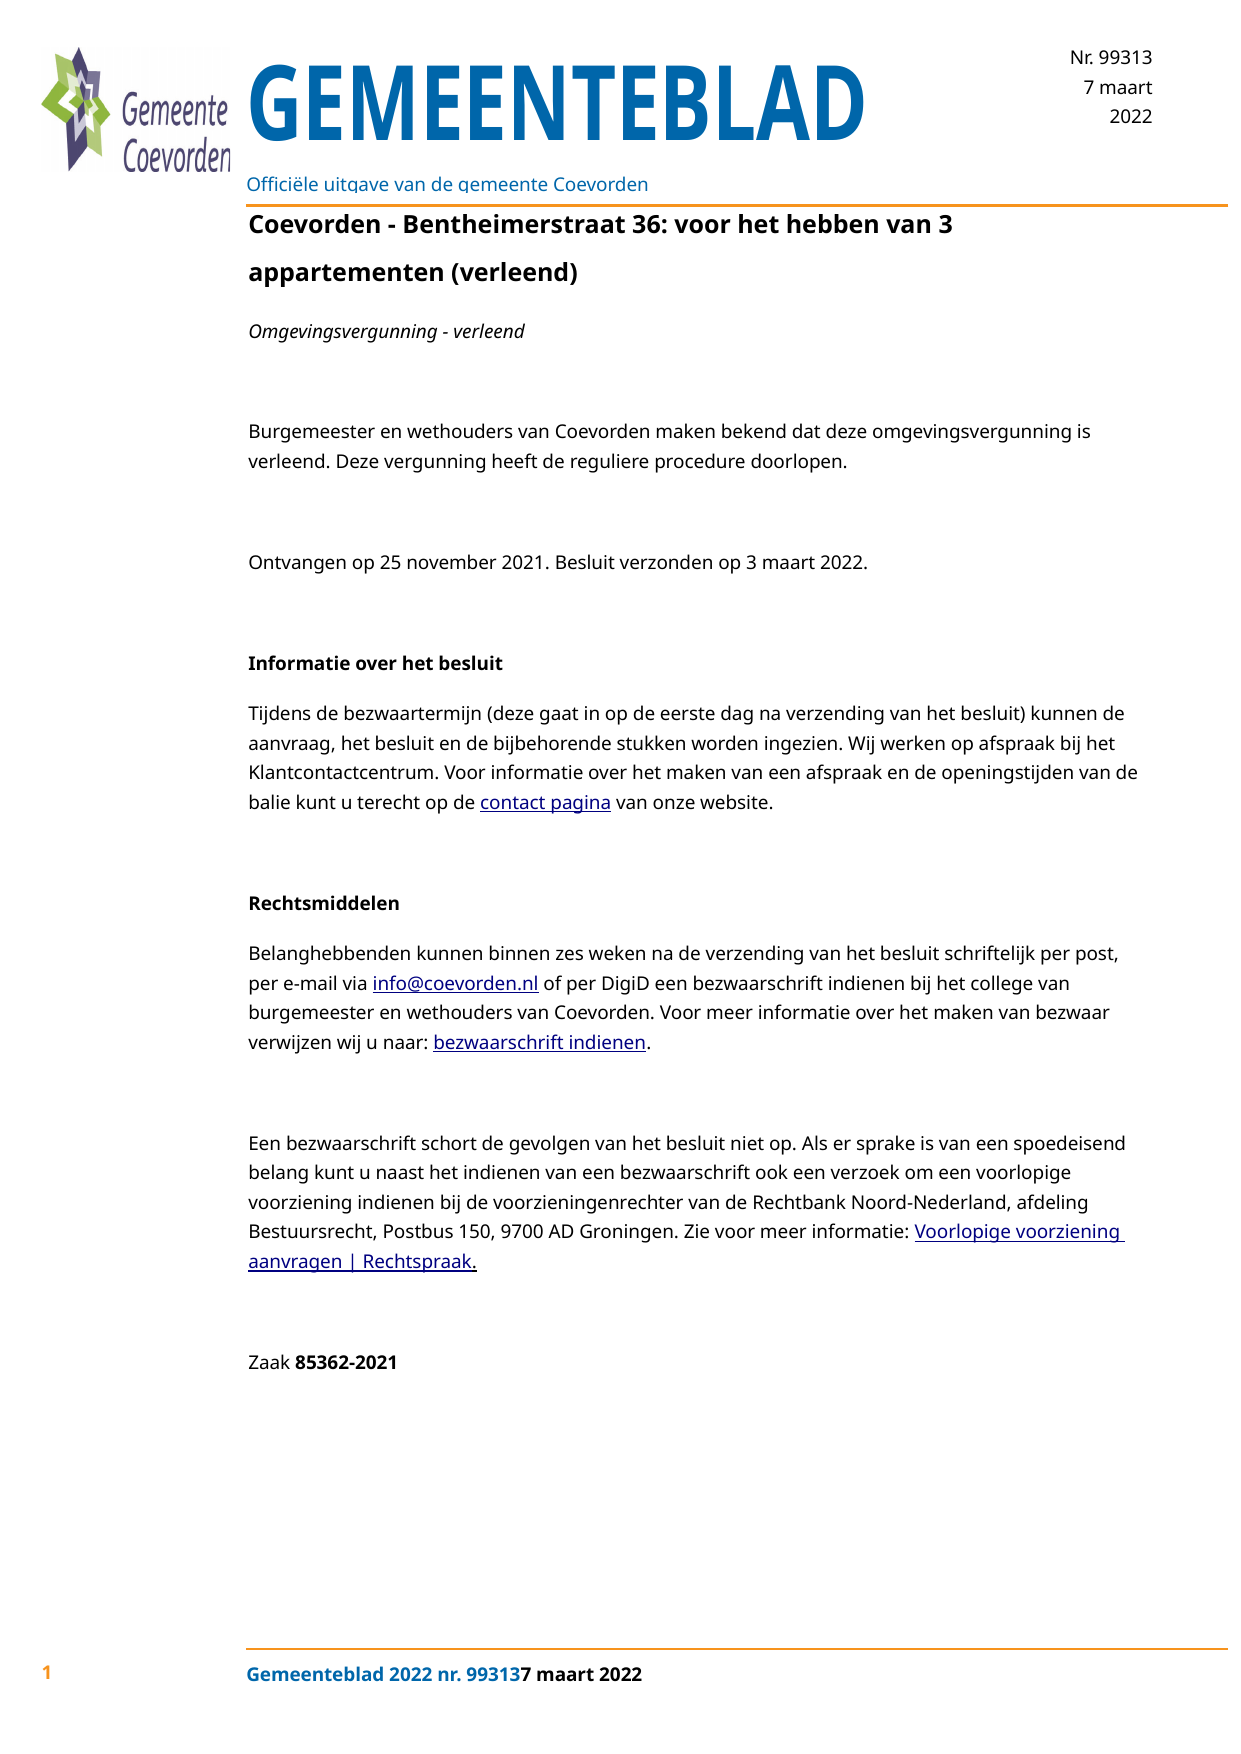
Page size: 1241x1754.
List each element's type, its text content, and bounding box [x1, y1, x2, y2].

text Rechtsmiddelen [248, 890, 1152, 916]
text Zaak 85362-2021 [248, 1349, 1152, 1375]
text Ontvangen op 25 november 2021. Besluit verzonden op 3 maart 2022. [248, 549, 1152, 575]
text Burgemeester en wethouders van Coevorden maken bekend dat deze omgevingsvergunning is verleend. Deze vergunning heeft de reguliere procedure doorlopen. [248, 419, 1152, 474]
picture [41, 47, 231, 172]
text Een bezwaarschrift schort de gevolgen van het besluit niet op. Als er sprake is van een spoedeisend belang kunt u naast het indienen van een bezwaarschrift ook een verzoek om een voorlopige voorziening indienen bij de voorzieningenrechter van de Rechtbank Noord-Nederland, afdeling Bestuursrecht, Postbus 150, 9700 AD Groningen. Zie voor meer informatie: Voorlopige voorziening aanvragen | Rechtspraak. [248, 1130, 1152, 1274]
text Omgevingsvergunning - verleend [248, 318, 1152, 344]
text Coevorden - Bentheimerstraat 36: voor het hebben van 3 appartementen (verleend) [248, 207, 1152, 288]
text Informatie over het besluit [248, 650, 1152, 676]
text Tijdens de bezwaartermijn (deze gaat in op de eerste dag na verzending van het besluit) kunnen de aanvraag, het besluit en de bijbehorende stukken worden ingezien. Wij werken op afspraak bij het Klantcontactcentrum. Voor informatie over het maken van een afspraak en de openingstijden van de balie kunt u terecht op de contact pagina van onze website. [248, 700, 1152, 815]
text Belanghebbenden kunnen binnen zes weken na de verzending van het besluit schriftelijk per post, per e-mail via info@coevorden.nl of per DigiD een bezwaarschrift indienen bij het college van burgemeester en wethouders van Coevorden. Voor meer informatie over het maken van bezwaar verwijzen wij u naar: bezwaarschrift indienen. [248, 940, 1152, 1055]
